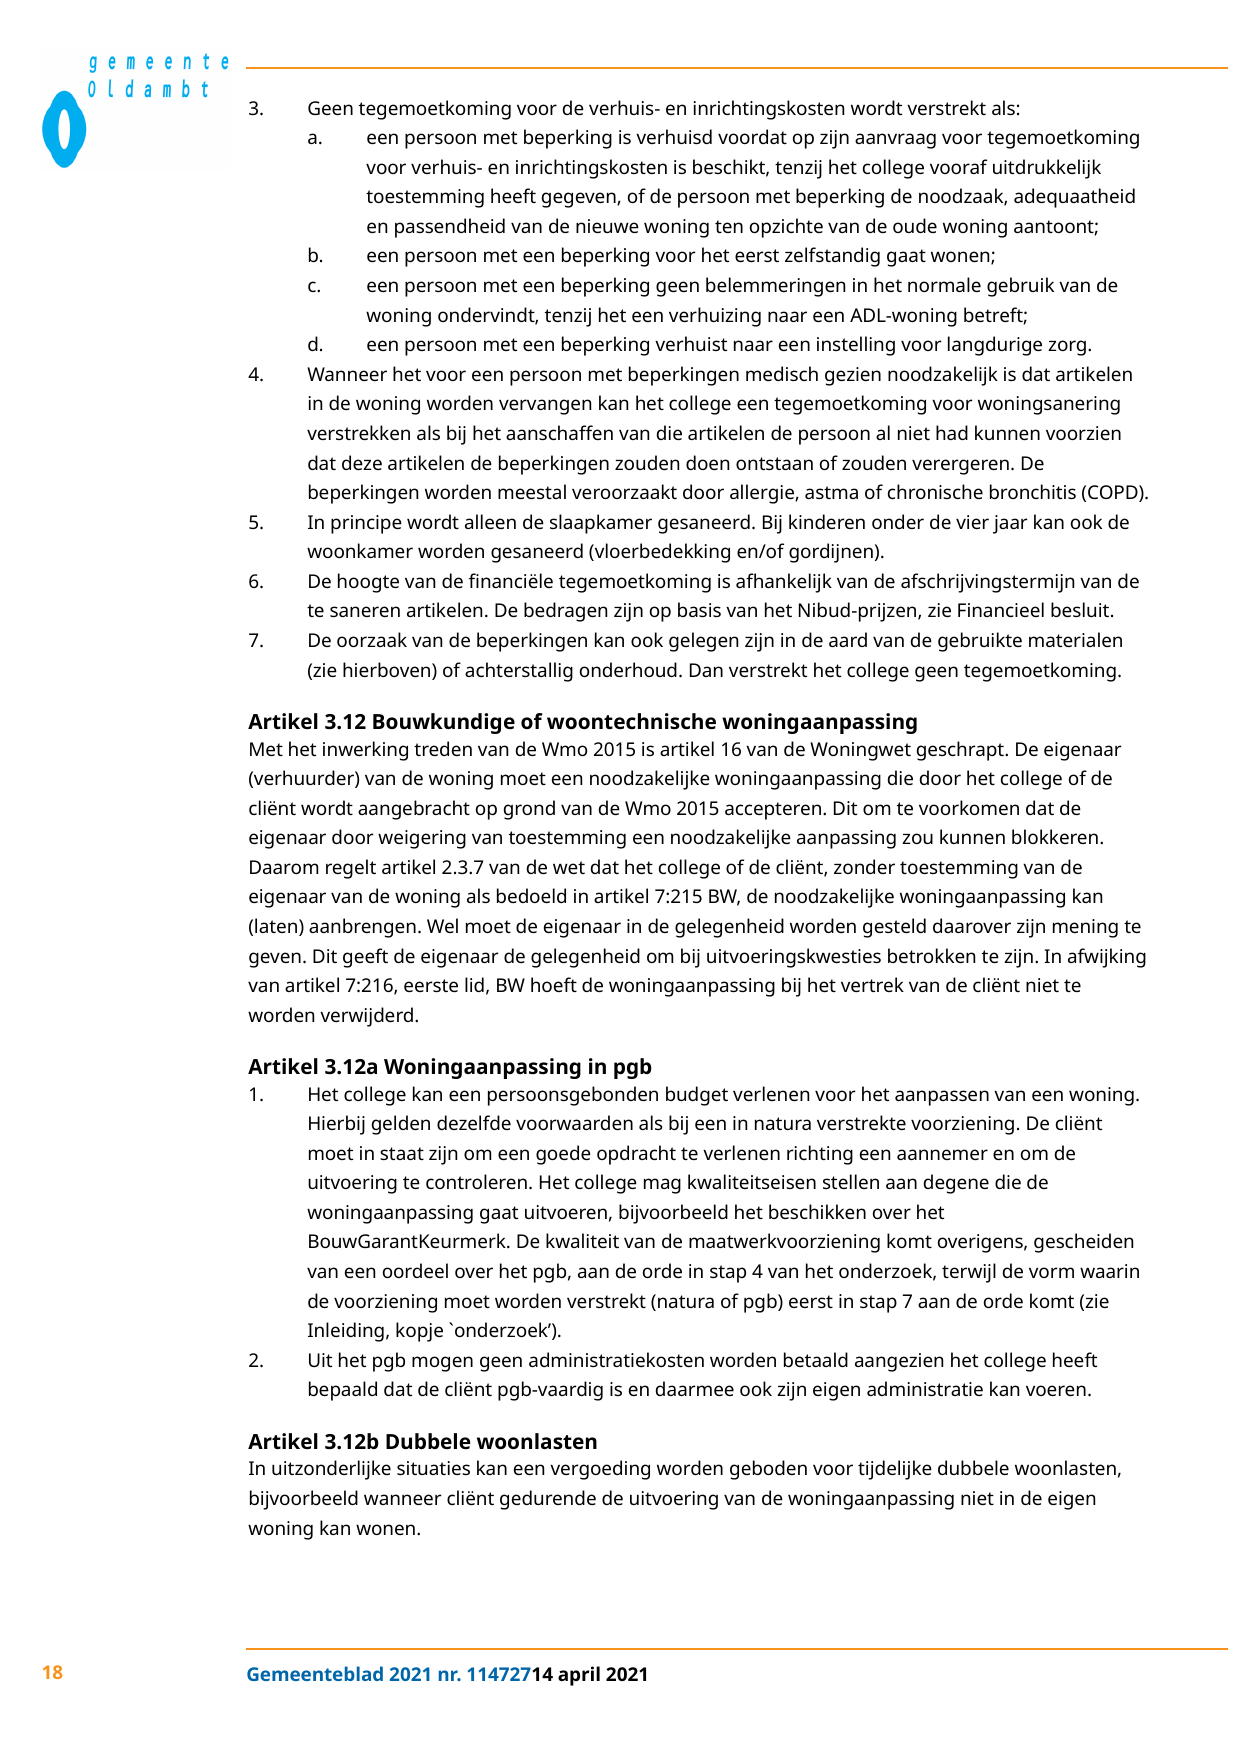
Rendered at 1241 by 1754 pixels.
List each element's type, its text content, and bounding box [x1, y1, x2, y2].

text In uitzonderlijke situaties kan een vergoeding worden geboden voor tijdelijke dubbele woonlasten, bijvoorbeeld wanneer cliënt gedurende de uitvoering van de woningaanpassing niet in de eigen woning kan wonen. [248, 1456, 1152, 1540]
list De oorzaak van de beperkingen kan ook gelegen zijn in de aard van de gebruikte materialen (zie hierboven) of achterstallig onderhoud. Dan verstrekt het college geen tegemoetkoming. [248, 627, 1152, 683]
list een persoon met beperking is verhuisd voordat op zijn aanvraag voor tegemoetkoming voor verhuis- en inrichtingskosten is beschikt, tenzij het college vooraf uitdrukkelijk toestemming heeft gegeven, of de persoon met beperking de noodzaak, adequaatheid en passendheid van de nieuwe woning ten opzichte van de oude woning aantoont; [307, 124, 1152, 239]
text Artikel 3.12b Dubbele woonlasten [248, 1427, 1152, 1456]
picture [41, 47, 231, 172]
text Met het inwerking treden van de Wmo 2015 is artikel 16 van de Woningwet geschrapt. De eigenaar (verhuurder) van de woning moet een noodzakelijke woningaanpassing die door het college of de cliënt wordt aangebracht op grond van de Wmo 2015 accepteren. Dit om te voorkomen dat de eigenaar door weigering van toestemming een noodzakelijke aanpassing zou kunnen blokkeren. Daarom regelt artikel 2.3.7 van de wet dat het college of de cliënt, zonder toestemming van de eigenaar van de woning als bedoeld in artikel 7:215 BW, de noodzakelijke woningaanpassing kan (laten) aanbrengen. Wel moet de eigenaar in de gelegenheid worden gesteld daarover zijn mening te geven. Dit geeft de eigenaar de gelegenheid om bij uitvoeringskwesties betrokken te zijn. In afwijking van artikel 7:216, eerste lid, BW hoeft de woningaanpassing bij het vertrek van de cliënt niet te worden verwijderd. [248, 736, 1152, 1028]
list In principe wordt alleen de slaapkamer gesaneerd. Bij kinderen onder de vier jaar kan ook de woonkamer worden gesaneerd (vloerbedekking en/of gordijnen). [248, 509, 1152, 564]
list een persoon met een beperking geen belemmeringen in het normale gebruik van de woning ondervindt, tenzij het een verhuizing naar een ADL-woning betreft; [307, 272, 1152, 328]
text Artikel 3.12 Bouwkundige of woontechnische woningaanpassing [248, 707, 1152, 736]
list een persoon met een beperking verhuist naar een instelling voor langdurige zorg. [307, 331, 1152, 357]
list Uit het pgb mogen geen administratiekosten worden betaald aangezien het college heeft bepaald dat de cliënt pgb-vaardig is en daarmee ook zijn eigen administratie kan voeren. [248, 1347, 1152, 1402]
list Geen tegemoetkoming voor de verhuis- en inrichtingskosten wordt verstrekt als: [248, 95, 1152, 121]
list De hoogte van de financiële tegemoetkoming is afhankelijk van de afschrijvingstermijn van de te saneren artikelen. De bedragen zijn op basis van het Nibud-prijzen, zie Financieel besluit. [248, 568, 1152, 623]
list Wanneer het voor een persoon met beperkingen medisch gezien noodzakelijk is dat artikelen in de woning worden vervangen kan het college een tegemoetkoming voor woningsanering verstrekken als bij het aanschaffen van die artikelen de persoon al niet had kunnen voorzien dat deze artikelen de beperkingen zouden doen ontstaan of zouden verergeren. De beperkingen worden meestal veroorzaakt door allergie, astma of chronische bronchitis (COPD). [248, 361, 1152, 505]
list Het college kan een persoonsgebonden budget verlenen voor het aanpassen van een woning. Hierbij gelden dezelfde voorwaarden als bij een in natura verstrekte voorziening. De cliënt moet in staat zijn om een goede opdracht te verlenen richting een aannemer en om de uitvoering te controleren. Het college mag kwaliteitseisen stellen aan degene die de woningaanpassing gaat uitvoeren, bijvoorbeeld het beschikken over het BouwGarantKeurmerk. De kwaliteit van de maatwerkvoorziening komt overigens, gescheiden van een oordeel over het pgb, aan de orde in stap 4 van het onderzoek, terwijl de vorm waarin de voorziening moet worden verstrekt (natura of pgb) eerst in stap 7 aan de orde komt (zie Inleiding, kopje `onderzoek’). [248, 1081, 1152, 1343]
list een persoon met een beperking voor het eerst zelfstandig gaat wonen; [307, 243, 1152, 268]
text Artikel 3.12a Woningaanpassing in pgb [248, 1052, 1152, 1081]
